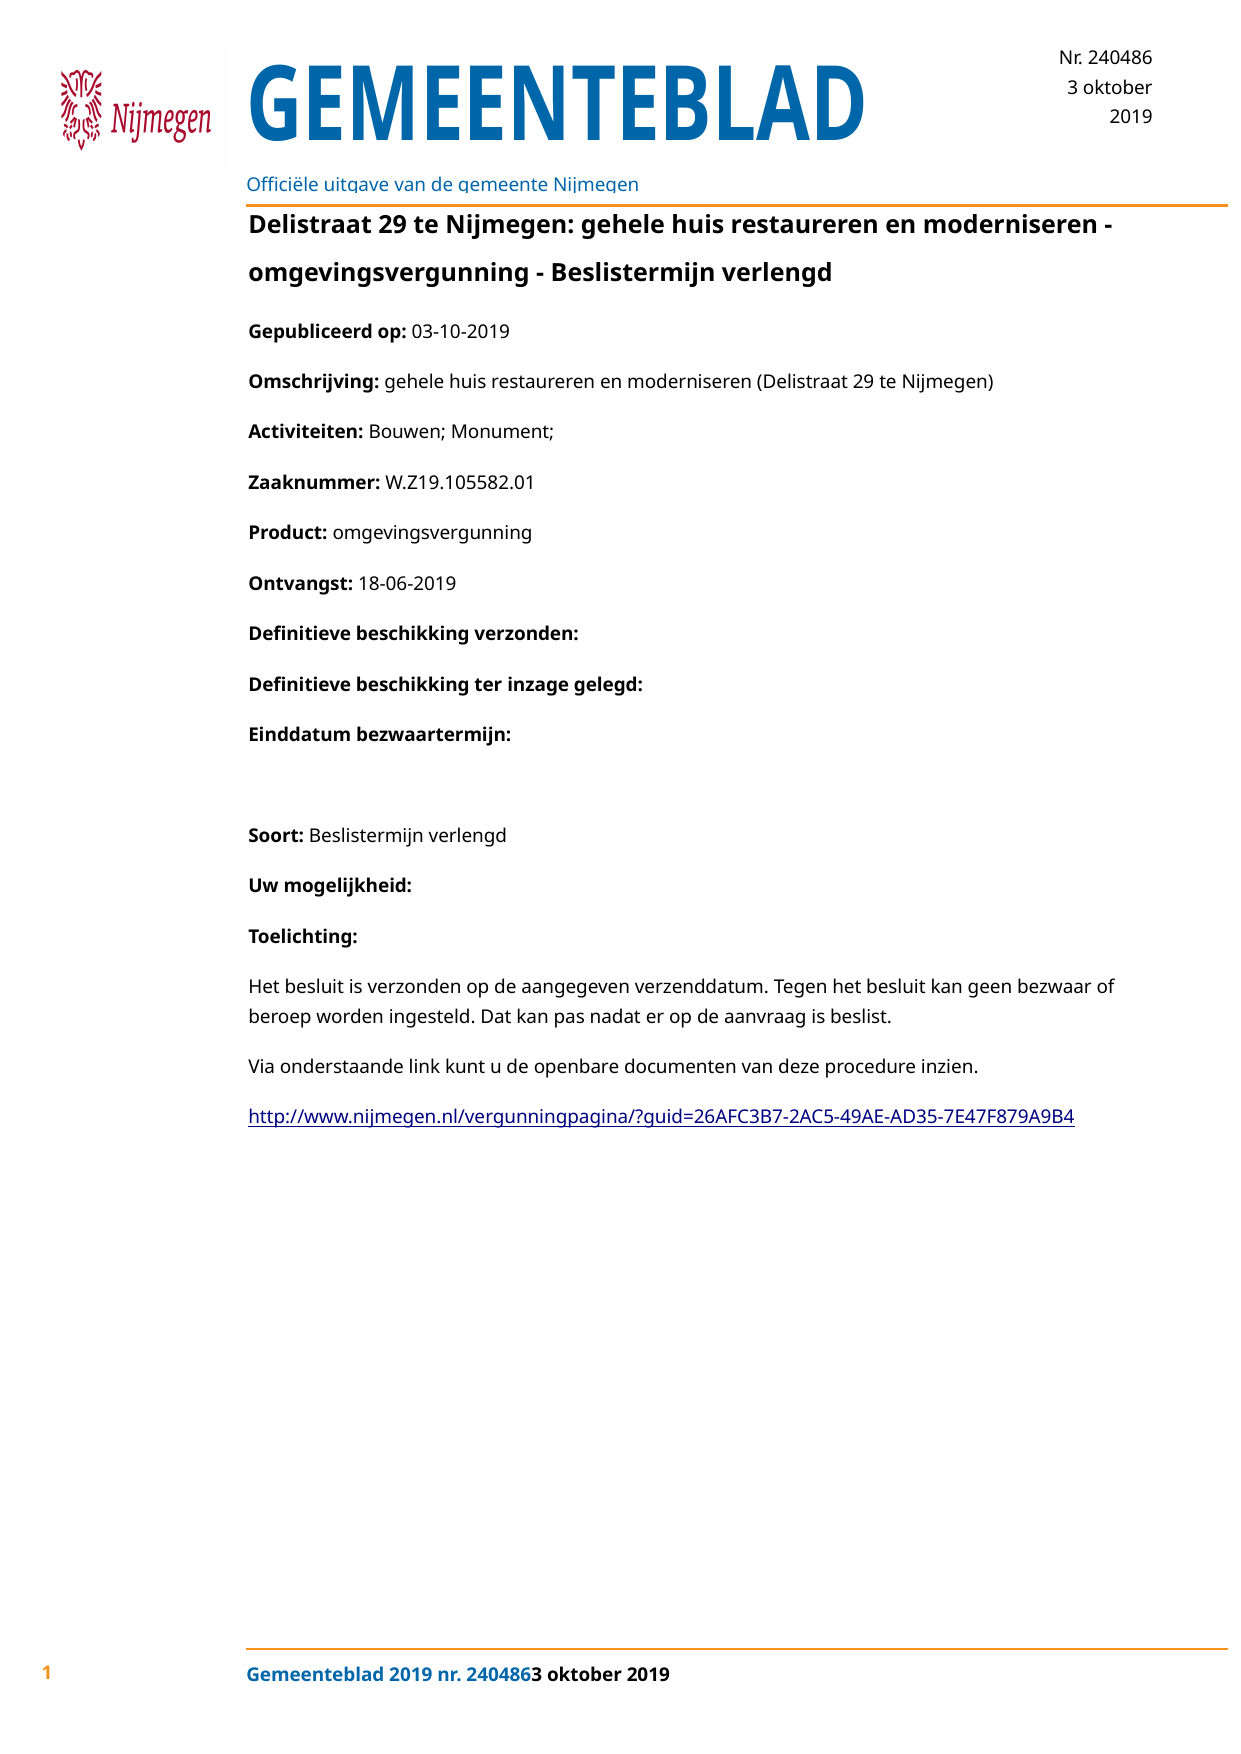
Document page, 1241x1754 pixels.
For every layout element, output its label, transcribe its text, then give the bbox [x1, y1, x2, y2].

text http://www.nijmegen.nl/vergunningpagina/?guid=26AFC3B7-2AC5-49AE-AD35-7E47F879A9B4 [248, 1104, 1152, 1129]
text Het besluit is verzonden op de aangegeven verzenddatum. Tegen het besluit kan geen bezwaar of beroep worden ingesteld. Dat kan pas nadat er op de aanvraag is beslist. [248, 973, 1152, 1029]
text Ontvangst: 18-06-2019 [248, 570, 1152, 596]
text Einddatum bezwaartermijn: [248, 721, 1152, 747]
text Gepubliceerd op: 03-10-2019 [248, 318, 1152, 344]
text Soort: Beslistermijn verlengd [248, 822, 1152, 848]
text Uw mogelijkheid: [248, 872, 1152, 898]
text Via onderstaande link kunt u de openbare documenten van deze procedure inzien. [248, 1053, 1152, 1079]
text Delistraat 29 te Nijmegen: gehele huis restaureren en moderniseren - omgevingsvergunning - Beslistermijn verlengd [248, 207, 1152, 288]
text Toelichting: [248, 923, 1152, 949]
text Activiteiten: Bouwen; Monument; [248, 419, 1152, 444]
text Zaaknummer: W.Z19.105582.01 [248, 469, 1152, 495]
text Definitieve beschikking ter inzage gelegd: [248, 671, 1152, 697]
text Omschrijving: gehele huis restaureren en moderniseren (Delistraat 29 te Nijmegen) [248, 368, 1152, 394]
picture [41, 47, 231, 172]
text Product: omgevingsvergunning [248, 519, 1152, 545]
text Definitieve beschikking verzonden: [248, 620, 1152, 646]
